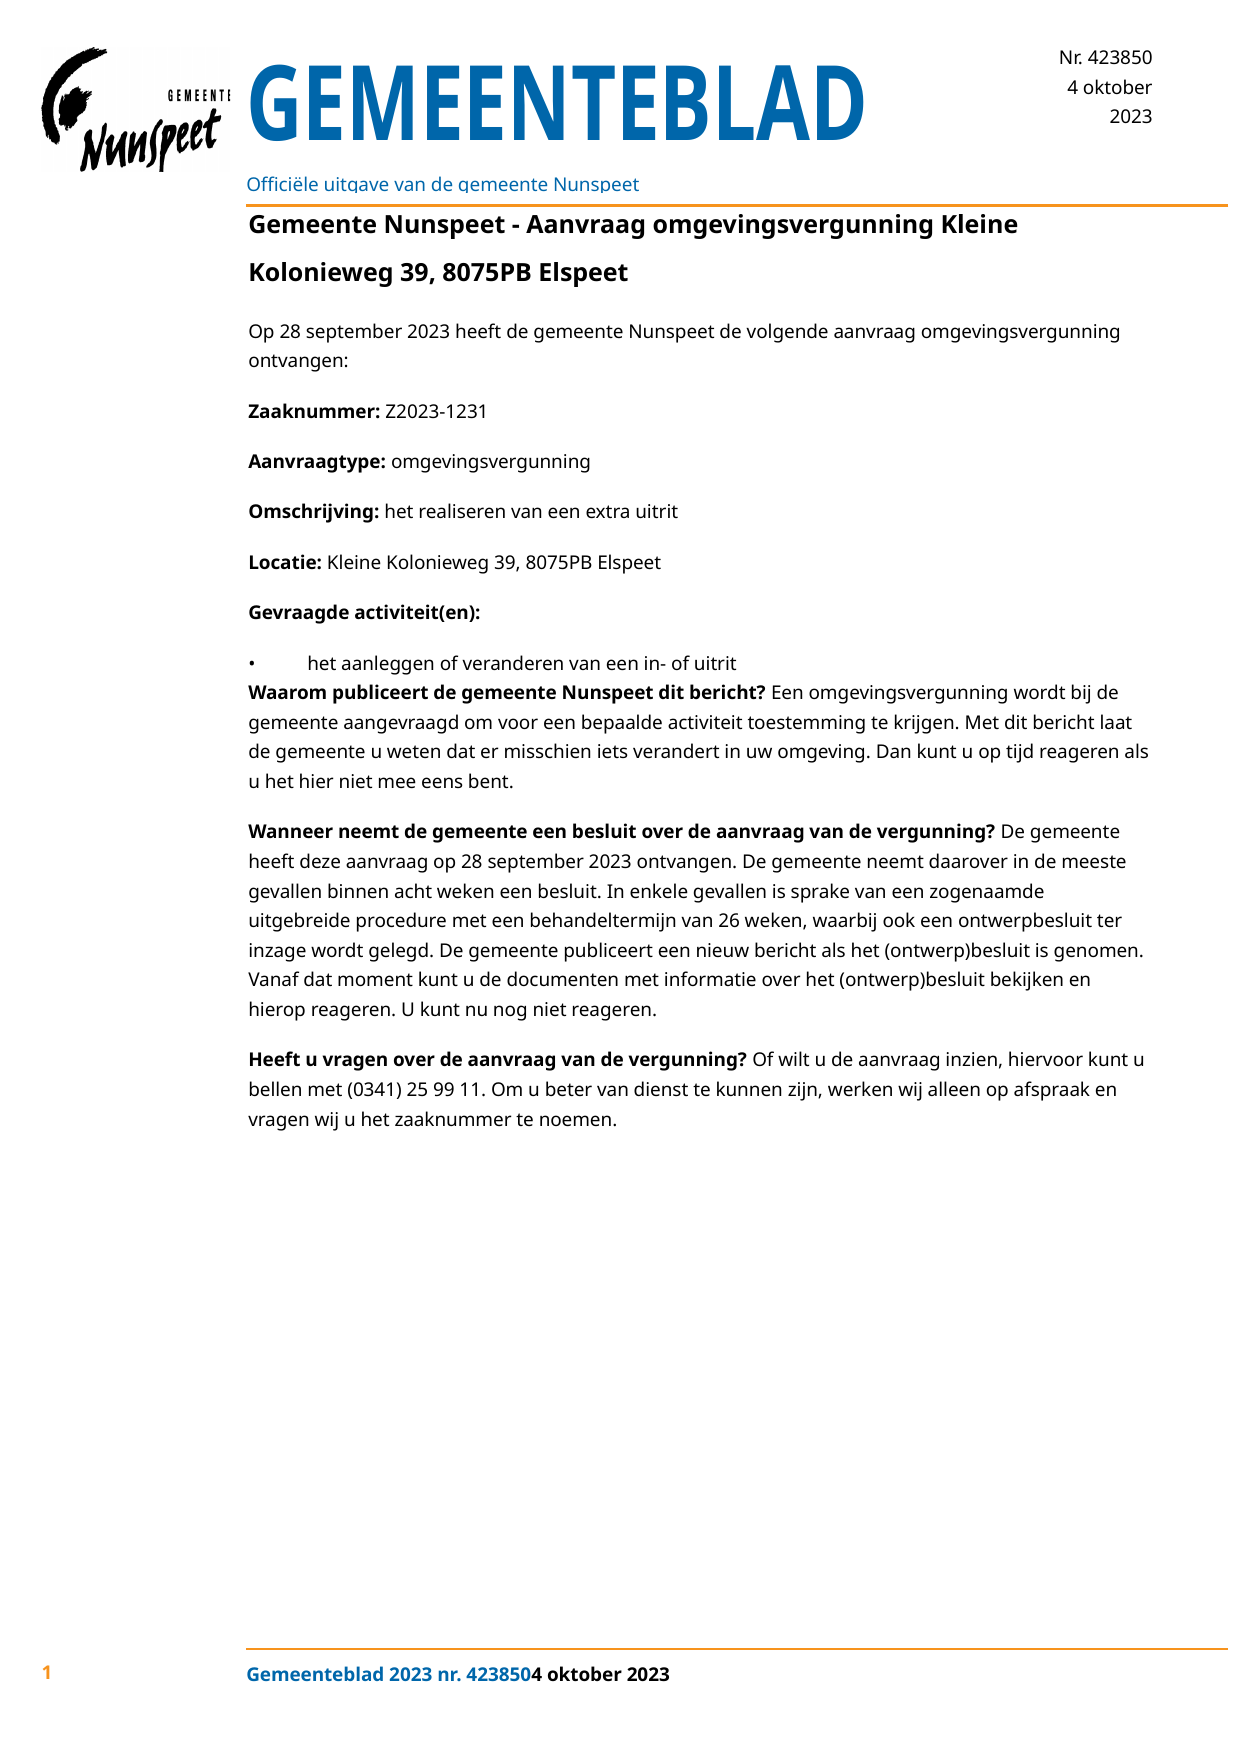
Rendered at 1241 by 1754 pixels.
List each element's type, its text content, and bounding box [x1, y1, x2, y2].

text Gevraagde activiteit(en): [248, 599, 1152, 625]
text Locatie: Kleine Kolonieweg 39, 8075PB Elspeet [248, 549, 1152, 575]
text Aanvraagtype: omgevingsvergunning [248, 448, 1152, 474]
picture [41, 47, 231, 172]
text Gemeente Nunspeet - Aanvraag omgevingsvergunning Kleine Kolonieweg 39, 8075PB Elspeet [248, 207, 1152, 288]
text Op 28 september 2023 heeft de gemeente Nunspeet de volgende aanvraag omgevingsvergunning ontvangen: [248, 318, 1152, 373]
text Heeft u vragen over de aanvraag van de vergunning? Of wilt u de aanvraag inzien, hiervoor kunt u bellen met (0341) 25 99 11. Om u beter van dienst te kunnen zijn, werken wij alleen op afspraak en vragen wij u het zaaknummer te noemen. [248, 1047, 1152, 1132]
text Waarom publiceert de gemeente Nunspeet dit bericht? Een omgevingsvergunning wordt bij de gemeente aangevraagd om voor een bepaalde activiteit toestemming te krijgen. Met dit bericht laat de gemeente u weten dat er misschien iets verandert in uw omgeving. Dan kunt u op tijd reageren als u het hier niet mee eens bent. [248, 679, 1152, 794]
list het aanleggen of veranderen van een in- of uitrit [248, 650, 1152, 676]
text Wanneer neemt de gemeente een besluit over de aanvraag van de vergunning? De gemeente heeft deze aanvraag op 28 september 2023 ontvangen. De gemeente neemt daarover in de meeste gevallen binnen acht weken een besluit. In enkele gevallen is sprake van een zogenaamde uitgebreide procedure met een behandeltermijn van 26 weken, waarbij ook een ontwerpbesluit ter inzage wordt gelegd. De gemeente publiceert een nieuw bericht als het (ontwerp)besluit is genomen. Vanaf dat moment kunt u de documenten met informatie over het (ontwerp)besluit bekijken en hierop reageren. U kunt nu nog niet reageren. [248, 819, 1152, 1022]
text Omschrijving: het realiseren van een extra uitrit [248, 499, 1152, 524]
text Zaaknummer: Z2023-1231 [248, 398, 1152, 424]
